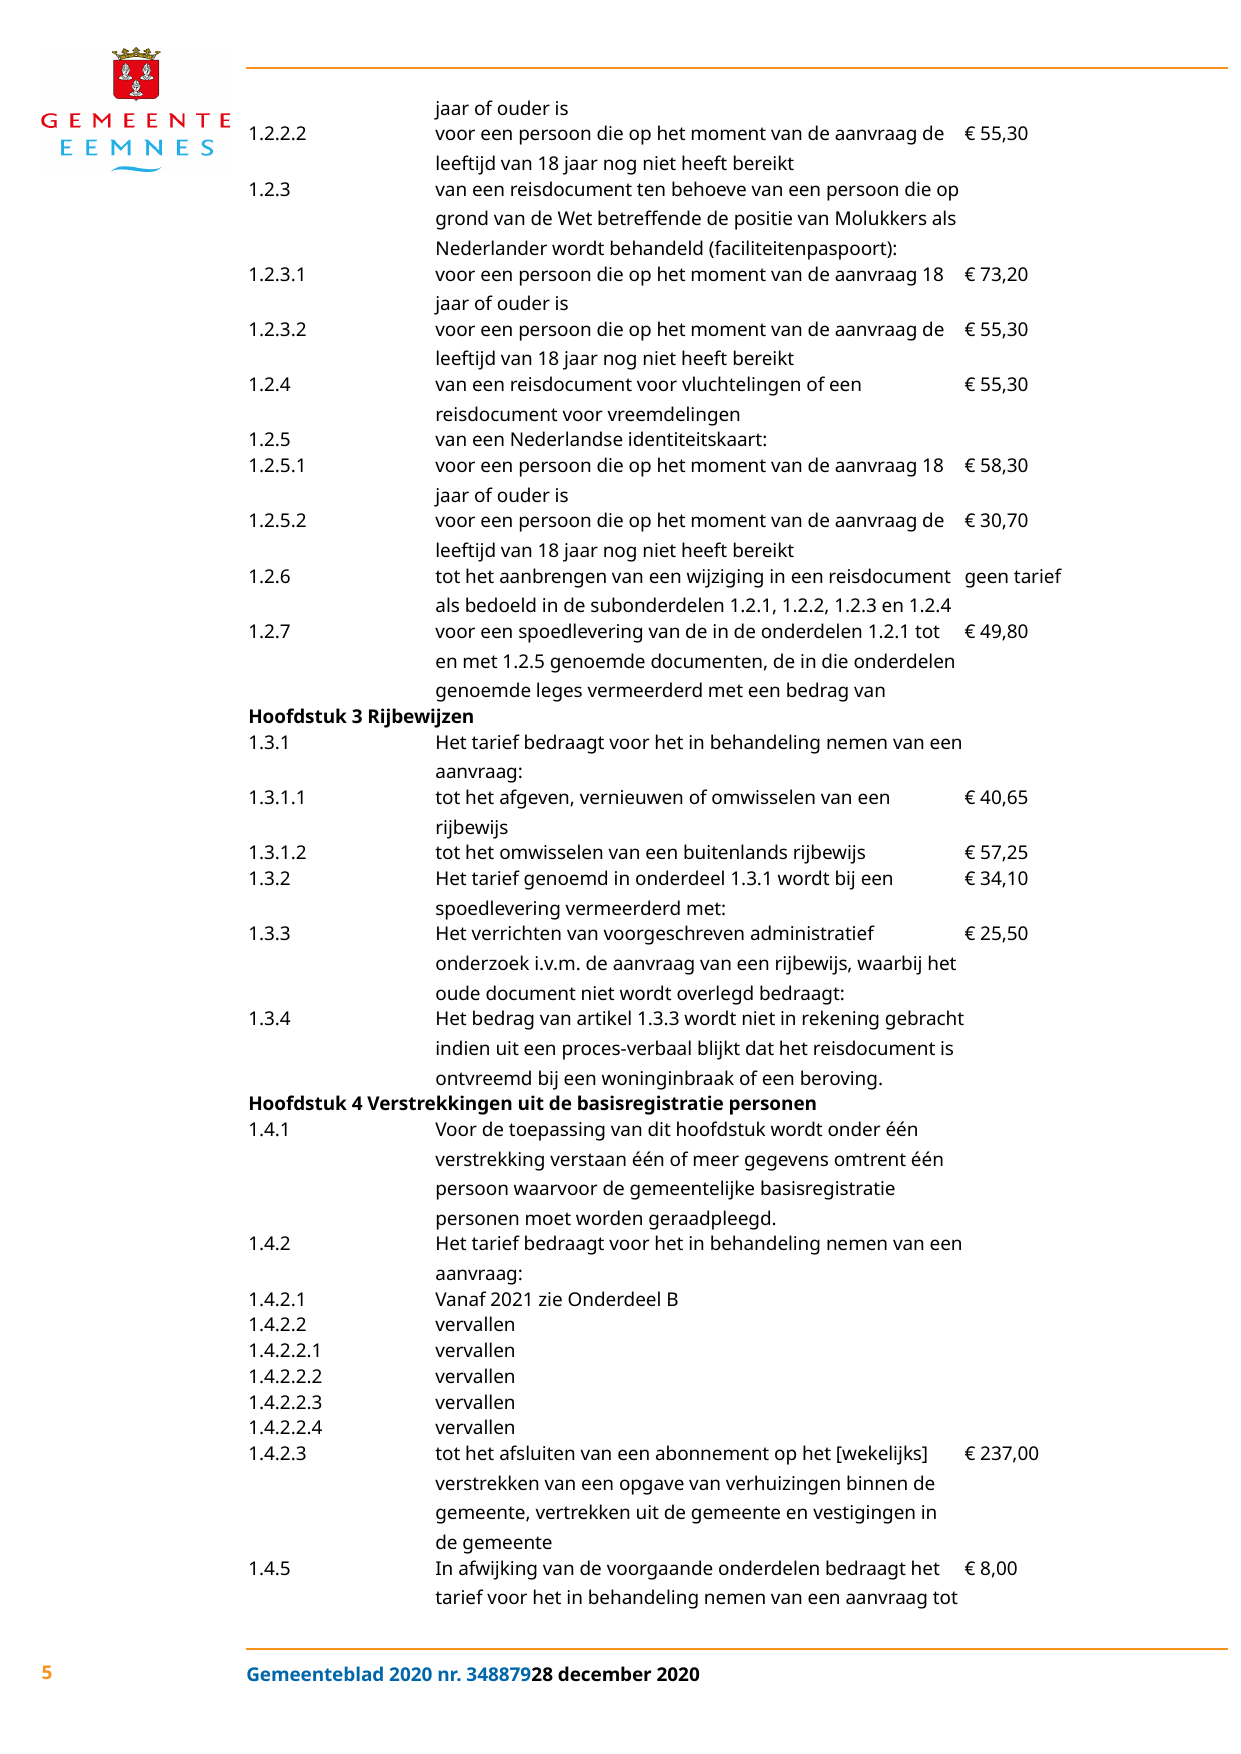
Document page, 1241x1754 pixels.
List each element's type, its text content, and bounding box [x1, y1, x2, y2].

table_cell [964, 1090, 1152, 1116]
table_cell 1.4.2.2 [248, 1312, 435, 1337]
table_cell Hoofdstuk 3 Rijbewijzen [248, 703, 964, 729]
table_cell tot het omwisselen van een buitenlands rijbewijs [435, 840, 964, 865]
table_cell 1.2.5.2 [248, 508, 435, 563]
table_cell € 8,00 [964, 1555, 1152, 1610]
table_cell 1.3.1 [248, 729, 435, 784]
table_cell € 58,30 [964, 453, 1152, 508]
table_cell 1.2.3.1 [248, 261, 435, 316]
table_cell € 25,50 [964, 921, 1152, 1006]
table_cell voor een persoon die op het moment van de aanvraag 18 jaar of ouder is [435, 453, 964, 508]
table_cell voor een persoon die op het moment van de aanvraag de leeftijd van 18 jaar nog niet heeft bereikt [435, 508, 964, 563]
table_cell tot het afgeven, vernieuwen of omwisselen van een rijbewijs [435, 784, 964, 839]
table_cell Het tarief bedraagt voor het in behandeling nemen van een aanvraag: [435, 1231, 964, 1286]
table_cell Hoofdstuk 4 Verstrekkingen uit de basisregistratie personen [248, 1090, 964, 1116]
table_cell Voor de toepassing van dit hoofdstuk wordt onder één verstrekking verstaan één of meer gegevens omtrent één persoon waarvoor de gemeentelijke basisregistratie personen moet worden geraadpleegd. [435, 1116, 964, 1231]
table_cell tot het afsluiten van een abonnement op het [wekelijks] verstrekken van een opgave van verhuizingen binnen de gemeente, vertrekken uit de gemeente en vestigingen in de gemeente [435, 1440, 964, 1555]
table_cell 1.4.2.1 [248, 1286, 435, 1312]
table_cell voor een persoon die op het moment van de aanvraag 18 jaar of ouder is [435, 261, 964, 316]
table_cell jaar of ouder is [435, 95, 964, 121]
table_cell Het tarief genoemd in onderdeel 1.3.1 wordt bij een spoedlevering vermeerderd met: [435, 865, 964, 921]
table_cell [964, 95, 1152, 121]
table_cell 1.4.2.2.1 [248, 1338, 435, 1363]
table_cell voor een spoedlevering van de in de onderdelen 1.2.1 tot en met 1.2.5 genoemde documenten, de in die onderdelen genoemde leges vermeerderd met een bedrag van [435, 618, 964, 703]
table_cell 1.4.5 [248, 1555, 435, 1610]
table_cell 1.2.4 [248, 371, 435, 427]
table_cell 1.4.2.2.4 [248, 1415, 435, 1440]
picture [41, 47, 231, 172]
table_cell [964, 1116, 1152, 1231]
table_cell 1.4.2.2.3 [248, 1389, 435, 1414]
table_cell 1.2.2.2 [248, 121, 435, 176]
table_cell [964, 427, 1152, 452]
table_cell voor een persoon die op het moment van de aanvraag de leeftijd van 18 jaar nog niet heeft bereikt [435, 316, 964, 371]
table_cell [964, 1389, 1152, 1414]
table_cell 1.2.5.1 [248, 453, 435, 508]
table_cell 1.2.5 [248, 427, 435, 452]
table_cell € 40,65 [964, 784, 1152, 839]
table_cell € 49,80 [964, 618, 1152, 703]
table_cell [964, 1286, 1152, 1312]
table_cell [964, 729, 1152, 784]
table_cell 1.4.1 [248, 1116, 435, 1231]
table_cell € 55,30 [964, 121, 1152, 176]
table_cell [964, 176, 1152, 261]
table_cell van een Nederlandse identiteitskaart: [435, 427, 964, 452]
table_cell 1.3.1.1 [248, 784, 435, 839]
table_cell tot het aanbrengen van een wijziging in een reisdocument als bedoeld in de subonderdelen 1.2.1, 1.2.2, 1.2.3 en 1.2.4 [435, 563, 964, 618]
table_cell 1.2.3 [248, 176, 435, 261]
table_cell € 55,30 [964, 371, 1152, 427]
table_cell [964, 1312, 1152, 1337]
table_cell [248, 95, 435, 121]
table_cell 1.4.2 [248, 1231, 435, 1286]
table_cell [964, 703, 1152, 729]
table_cell voor een persoon die op het moment van de aanvraag de leeftijd van 18 jaar nog niet heeft bereikt [435, 121, 964, 176]
table_cell € 73,20 [964, 261, 1152, 316]
table_cell [964, 1363, 1152, 1389]
table_cell In afwijking van de voorgaande onderdelen bedraagt het tarief voor het in behandeling nemen van een aanvraag tot [435, 1555, 964, 1610]
table_cell vervallen [435, 1389, 964, 1414]
table_cell € 237,00 [964, 1440, 1152, 1555]
table_cell vervallen [435, 1312, 964, 1337]
table_cell vervallen [435, 1363, 964, 1389]
table_cell van een reisdocument ten behoeve van een persoon die op grond van de Wet betreffende de positie van Molukkers als Nederlander wordt behandeld (faciliteitenpaspoort): [435, 176, 964, 261]
table_cell Vanaf 2021 zie Onderdeel B [435, 1286, 964, 1312]
table_cell 1.3.1.2 [248, 840, 435, 865]
table_cell Het bedrag van artikel 1.3.3 wordt niet in rekening gebracht indien uit een proces-verbaal blijkt dat het reisdocument is ontvreemd bij een woninginbraak of een beroving. [435, 1006, 964, 1090]
table_cell € 57,25 [964, 840, 1152, 865]
table_cell € 34,10 [964, 865, 1152, 921]
table_cell € 30,70 [964, 508, 1152, 563]
table_cell 1.2.3.2 [248, 316, 435, 371]
table_cell vervallen [435, 1415, 964, 1440]
table_cell [964, 1415, 1152, 1440]
table_cell geen tarief [964, 563, 1152, 618]
table_cell [964, 1338, 1152, 1363]
table_cell 1.3.2 [248, 865, 435, 921]
table_cell Het tarief bedraagt voor het in behandeling nemen van een aanvraag: [435, 729, 964, 784]
table_cell van een reisdocument voor vluchtelingen of een reisdocument voor vreemdelingen [435, 371, 964, 427]
table_cell € 55,30 [964, 316, 1152, 371]
table_cell vervallen [435, 1338, 964, 1363]
table_cell 1.3.3 [248, 921, 435, 1006]
table_cell [964, 1006, 1152, 1090]
table_cell [964, 1231, 1152, 1286]
table_cell 1.4.2.3 [248, 1440, 435, 1555]
table_cell 1.4.2.2.2 [248, 1363, 435, 1389]
table_cell Het verrichten van voorgeschreven administratief onderzoek i.v.m. de aanvraag van een rijbewijs, waarbij het oude document niet wordt overlegd bedraagt: [435, 921, 964, 1006]
table_cell 1.3.4 [248, 1006, 435, 1090]
table_cell 1.2.6 [248, 563, 435, 618]
table_cell 1.2.7 [248, 618, 435, 703]
